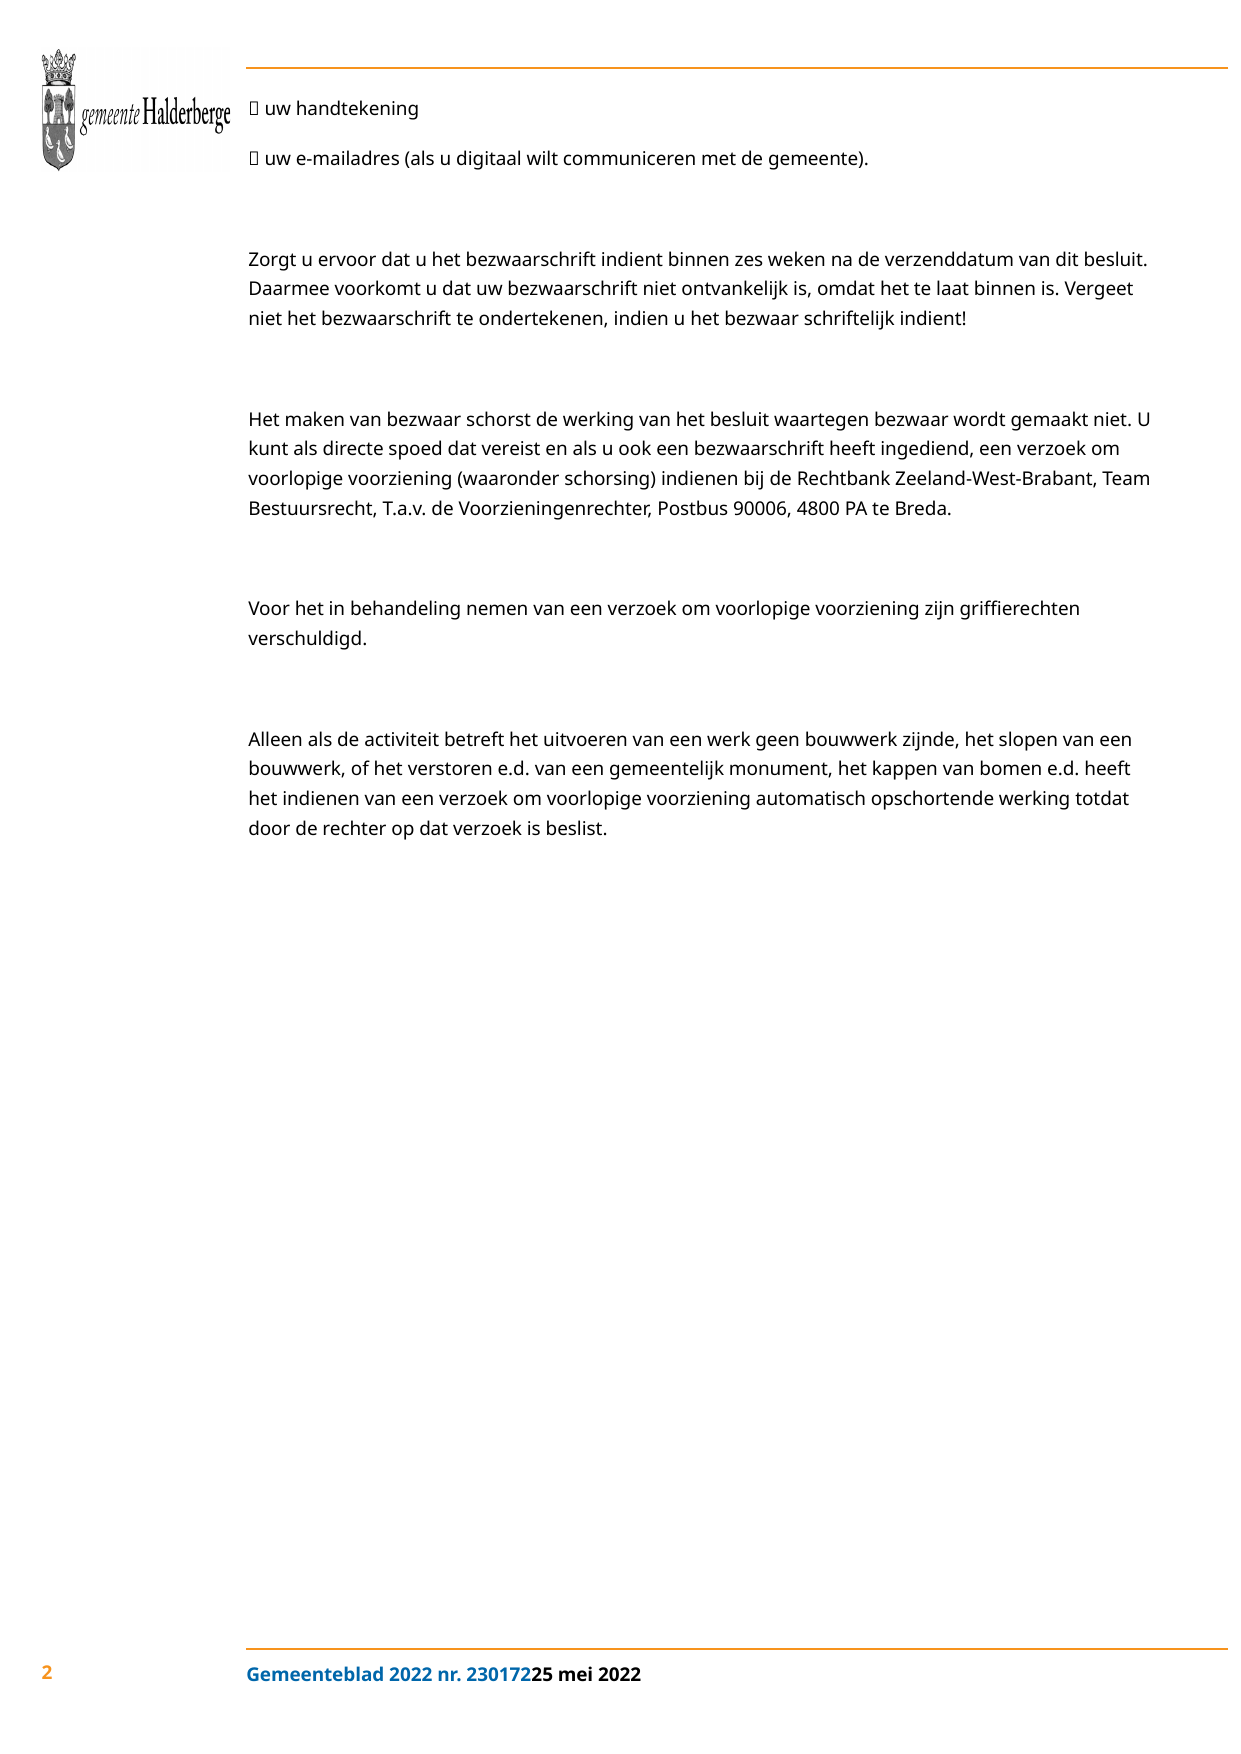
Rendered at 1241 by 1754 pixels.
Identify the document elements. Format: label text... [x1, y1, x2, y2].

text Zorgt u ervoor dat u het bezwaarschrift indient binnen zes weken na de verzenddatum van dit besluit. Daarmee voorkomt u dat uw bezwaarschrift niet ontvankelijk is, omdat het te laat binnen is. Vergeet niet het bezwaarschrift te ondertekenen, indien u het bezwaar schriftelijk indient! [248, 246, 1152, 331]
text Het maken van bezwaar schorst de werking van het besluit waartegen bezwaar wordt gemaakt niet. U kunt als directe spoed dat vereist en als u ook een bezwaarschrift heeft ingediend, een verzoek om voorlopige voorziening (waaronder schorsing) indienen bij de Rechtbank Zeeland-West-Brabant, Team Bestuursrecht, T.a.v. de Voorzieningenrechter, Postbus 90006, 4800 PA te Breda. [248, 406, 1152, 521]
text Alleen als de activiteit betreft het uitvoeren van een werk geen bouwwerk zijnde, het slopen van een bouwwerk, of het verstoren e.d. van een gemeentelijk monument, het kappen van bomen e.d. heeft het indienen van een verzoek om voorlopige voorziening automatisch opschortende werking totdat door de rechter op dat verzoek is beslist. [248, 726, 1152, 841]
picture [41, 47, 231, 172]
text  uw handtekening [248, 95, 1152, 121]
text  uw e-mailadres (als u digitaal wilt communiceren met de gemeente). [248, 145, 1152, 171]
text Voor het in behandeling nemen van een verzoek om voorlopige voorziening zijn griffierechten verschuldigd. [248, 596, 1152, 651]
